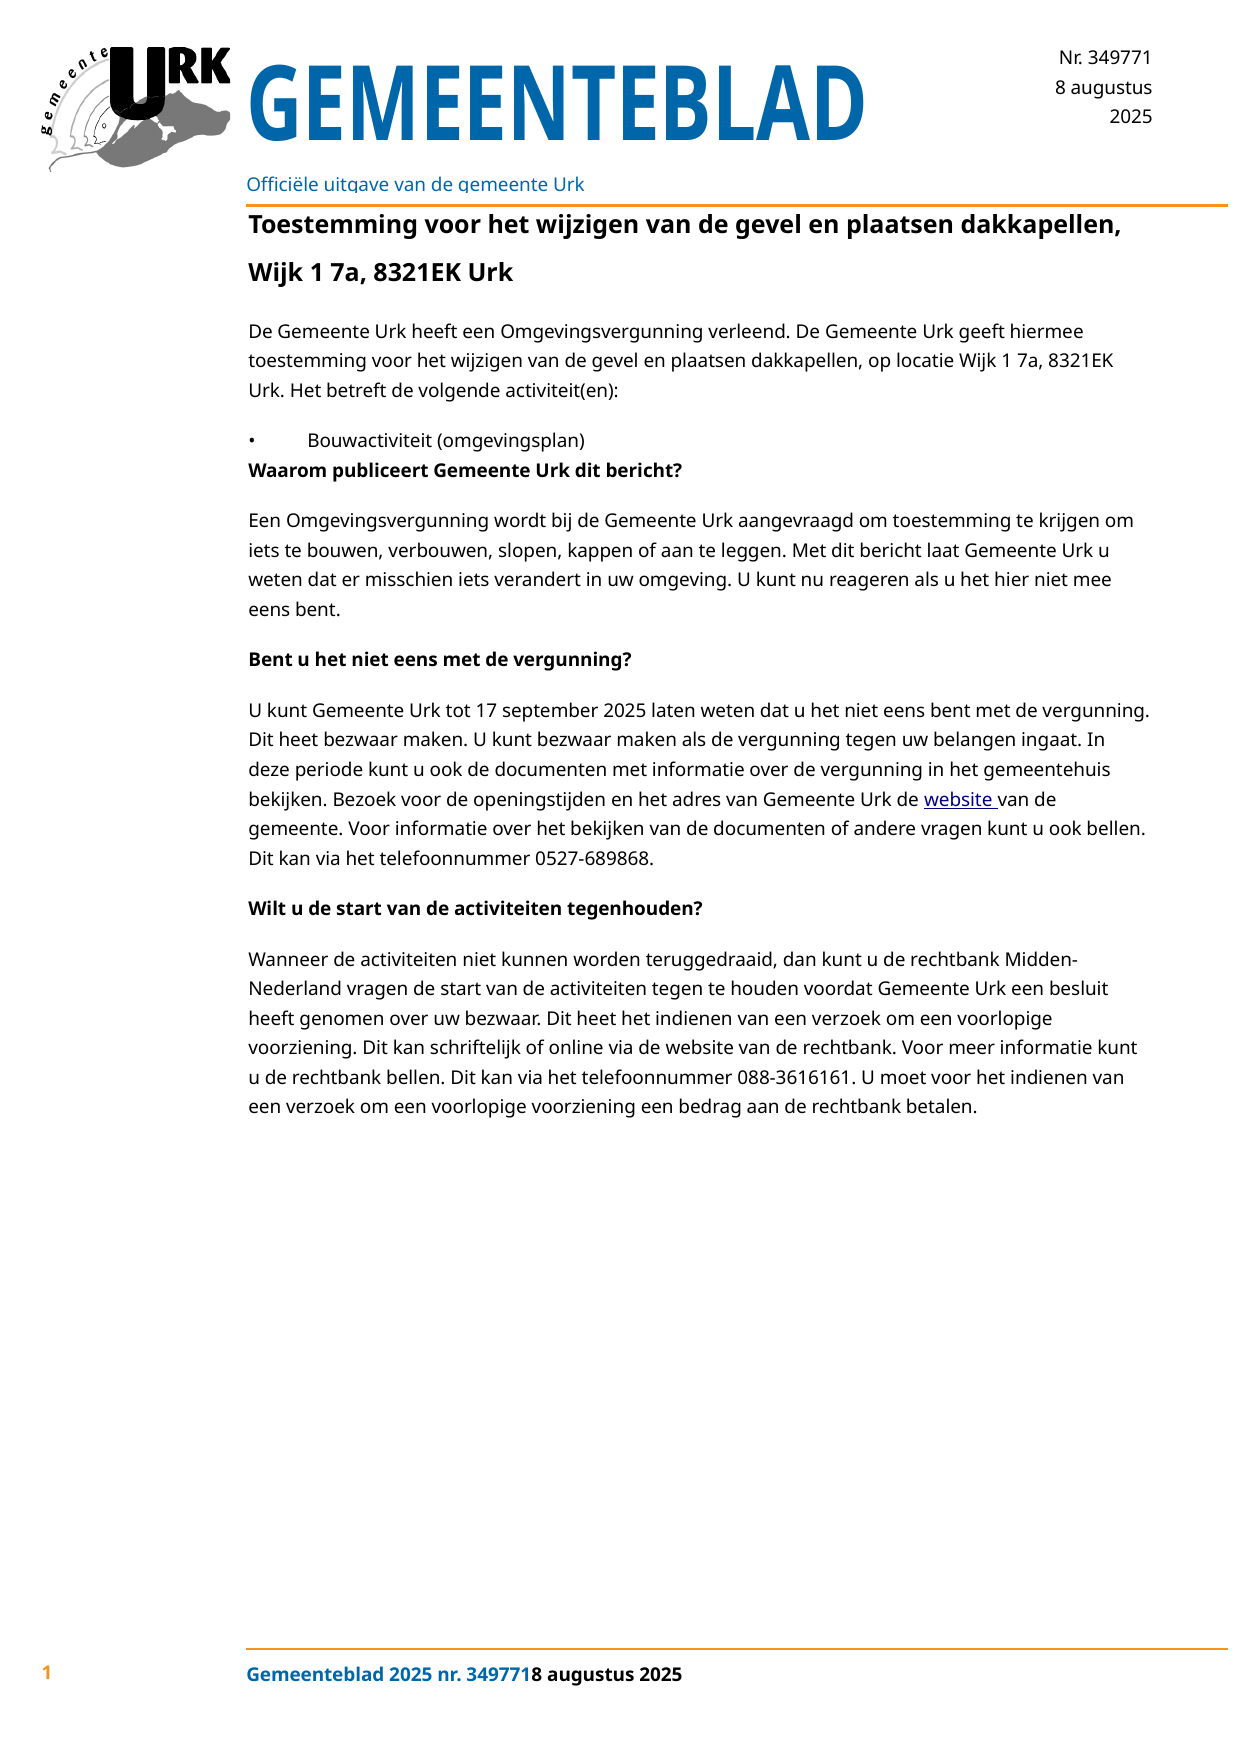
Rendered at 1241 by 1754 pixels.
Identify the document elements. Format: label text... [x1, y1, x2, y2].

picture [41, 47, 231, 172]
text Bent u het niet eens met de vergunning? [248, 647, 1152, 672]
text Waarom publiceert Gemeente Urk dit bericht? [248, 457, 1152, 483]
text Wilt u de start van de activiteiten tegenhouden? [248, 895, 1152, 921]
list Bouwactiviteit (omgevingsplan) [248, 427, 1152, 453]
text Een Omgevingsvergunning wordt bij de Gemeente Urk aangevraagd om toestemming te krijgen om iets te bouwen, verbouwen, slopen, kappen of aan te leggen. Met dit bericht laat Gemeente Urk u weten dat er misschien iets verandert in uw omgeving. U kunt nu reageren als u het hier niet mee eens bent. [248, 507, 1152, 622]
text Toestemming voor het wijzigen van de gevel en plaatsen dakkapellen, Wijk 1 7a, 8321EK Urk [248, 207, 1152, 288]
text Wanneer de activiteiten niet kunnen worden teruggedraaid, dan kunt u de rechtbank Midden-Nederland vragen de start van de activiteiten tegen te houden voordat Gemeente Urk een besluit heeft genomen over uw bezwaar. Dit heet het indienen van een verzoek om een voorlopige voorziening. Dit kan schriftelijk of online via de website van de rechtbank. Voor meer informatie kunt u de rechtbank bellen. Dit kan via het telefoonnummer 088-3616161. U moet voor het indienen van een verzoek om een voorlopige voorziening een bedrag aan de rechtbank betalen. [248, 946, 1152, 1119]
text De Gemeente Urk heeft een Omgevingsvergunning verleend. De Gemeente Urk geeft hiermee toestemming voor het wijzigen van de gevel en plaatsen dakkapellen, op locatie Wijk 1 7a, 8321EK Urk. Het betreft de volgende activiteit(en): [248, 318, 1152, 403]
text U kunt Gemeente Urk tot 17 september 2025 laten weten dat u het niet eens bent met de vergunning. Dit heet bezwaar maken. U kunt bezwaar maken als de vergunning tegen uw belangen ingaat. In deze periode kunt u ook de documenten met informatie over de vergunning in het gemeentehuis bekijken. Bezoek voor de openingstijden en het adres van Gemeente Urk de website van de gemeente. Voor informatie over het bekijken van de documenten of andere vragen kunt u ook bellen. Dit kan via het telefoonnummer 0527-689868. [248, 697, 1152, 871]
